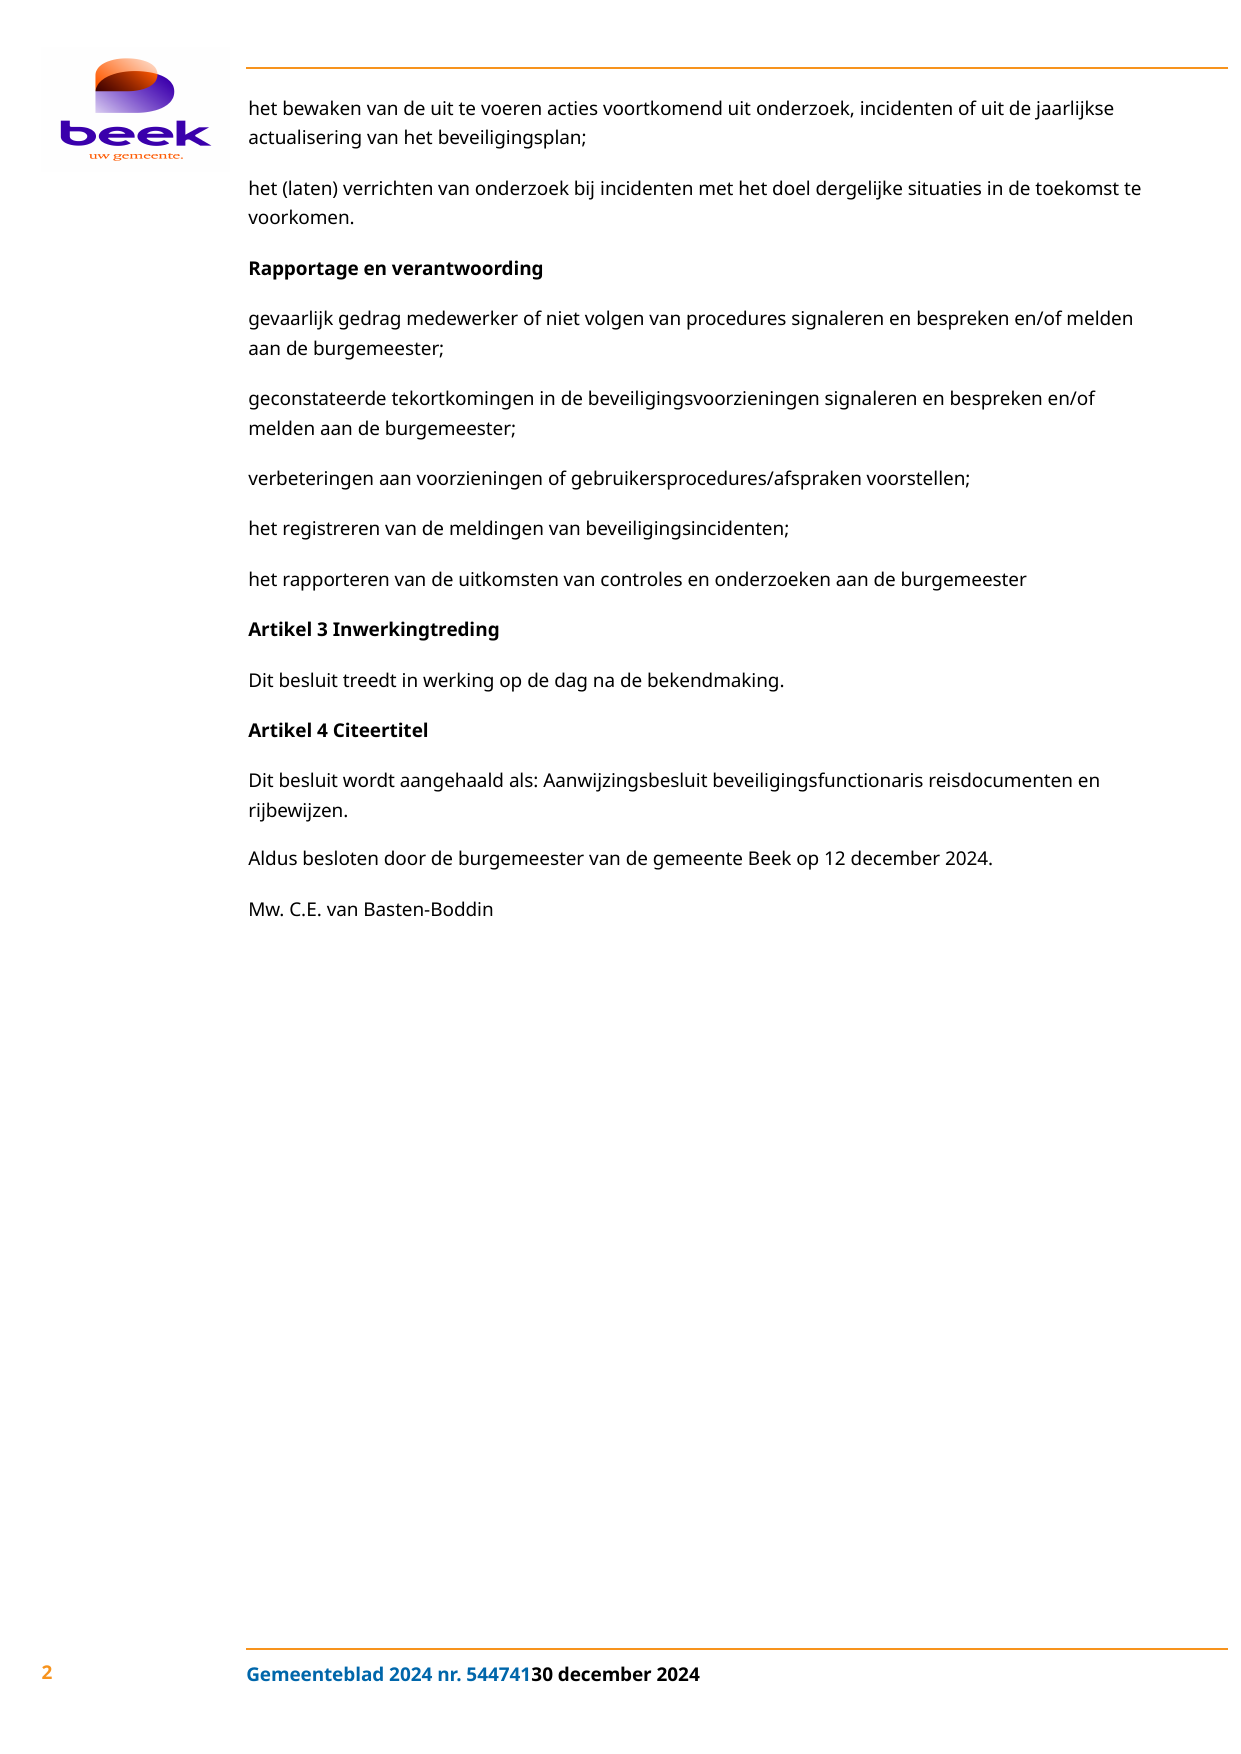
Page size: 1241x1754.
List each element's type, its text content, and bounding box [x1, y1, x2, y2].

text Aldus besloten door de burgemeester van de gemeente Beek op 12 december 2024. [248, 845, 1152, 871]
text het bewaken van de uit te voeren acties voortkomend uit onderzoek, incidenten of uit de jaarlijkse actualisering van het beveiligingsplan; [248, 95, 1152, 150]
text Rapportage en verantwoording [248, 255, 1152, 281]
text het rapporteren van de uitkomsten van controles en onderzoeken aan de burgemeester [248, 566, 1152, 592]
picture [41, 47, 231, 172]
text het registreren van de meldingen van beveiligingsincidenten; [248, 516, 1152, 541]
text geconstateerde tekortkomingen in de beveiligingsvoorzieningen signaleren en bespreken en/of melden aan de burgemeester; [248, 385, 1152, 441]
text Mw. C.E. van Basten-Boddin [248, 897, 1152, 922]
text Artikel 3 Inwerkingtreding [248, 616, 1152, 642]
text gevaarlijk gedrag medewerker of niet volgen van procedures signaleren en bespreken en/of melden aan de burgemeester; [248, 305, 1152, 361]
text het (laten) verrichten van onderzoek bij incidenten met het doel dergelijke situaties in de toekomst te voorkomen. [248, 175, 1152, 230]
text verbeteringen aan voorzieningen of gebruikersprocedures/afspraken voorstellen; [248, 465, 1152, 491]
text Dit besluit wordt aangehaald als: Aanwijzingsbesluit beveiligingsfunctionaris reisdocumenten en rijbewijzen. [248, 768, 1152, 823]
text Dit besluit treedt in werking op de dag na de bekendmaking. [248, 667, 1152, 693]
text Artikel 4 Citeertitel [248, 717, 1152, 743]
